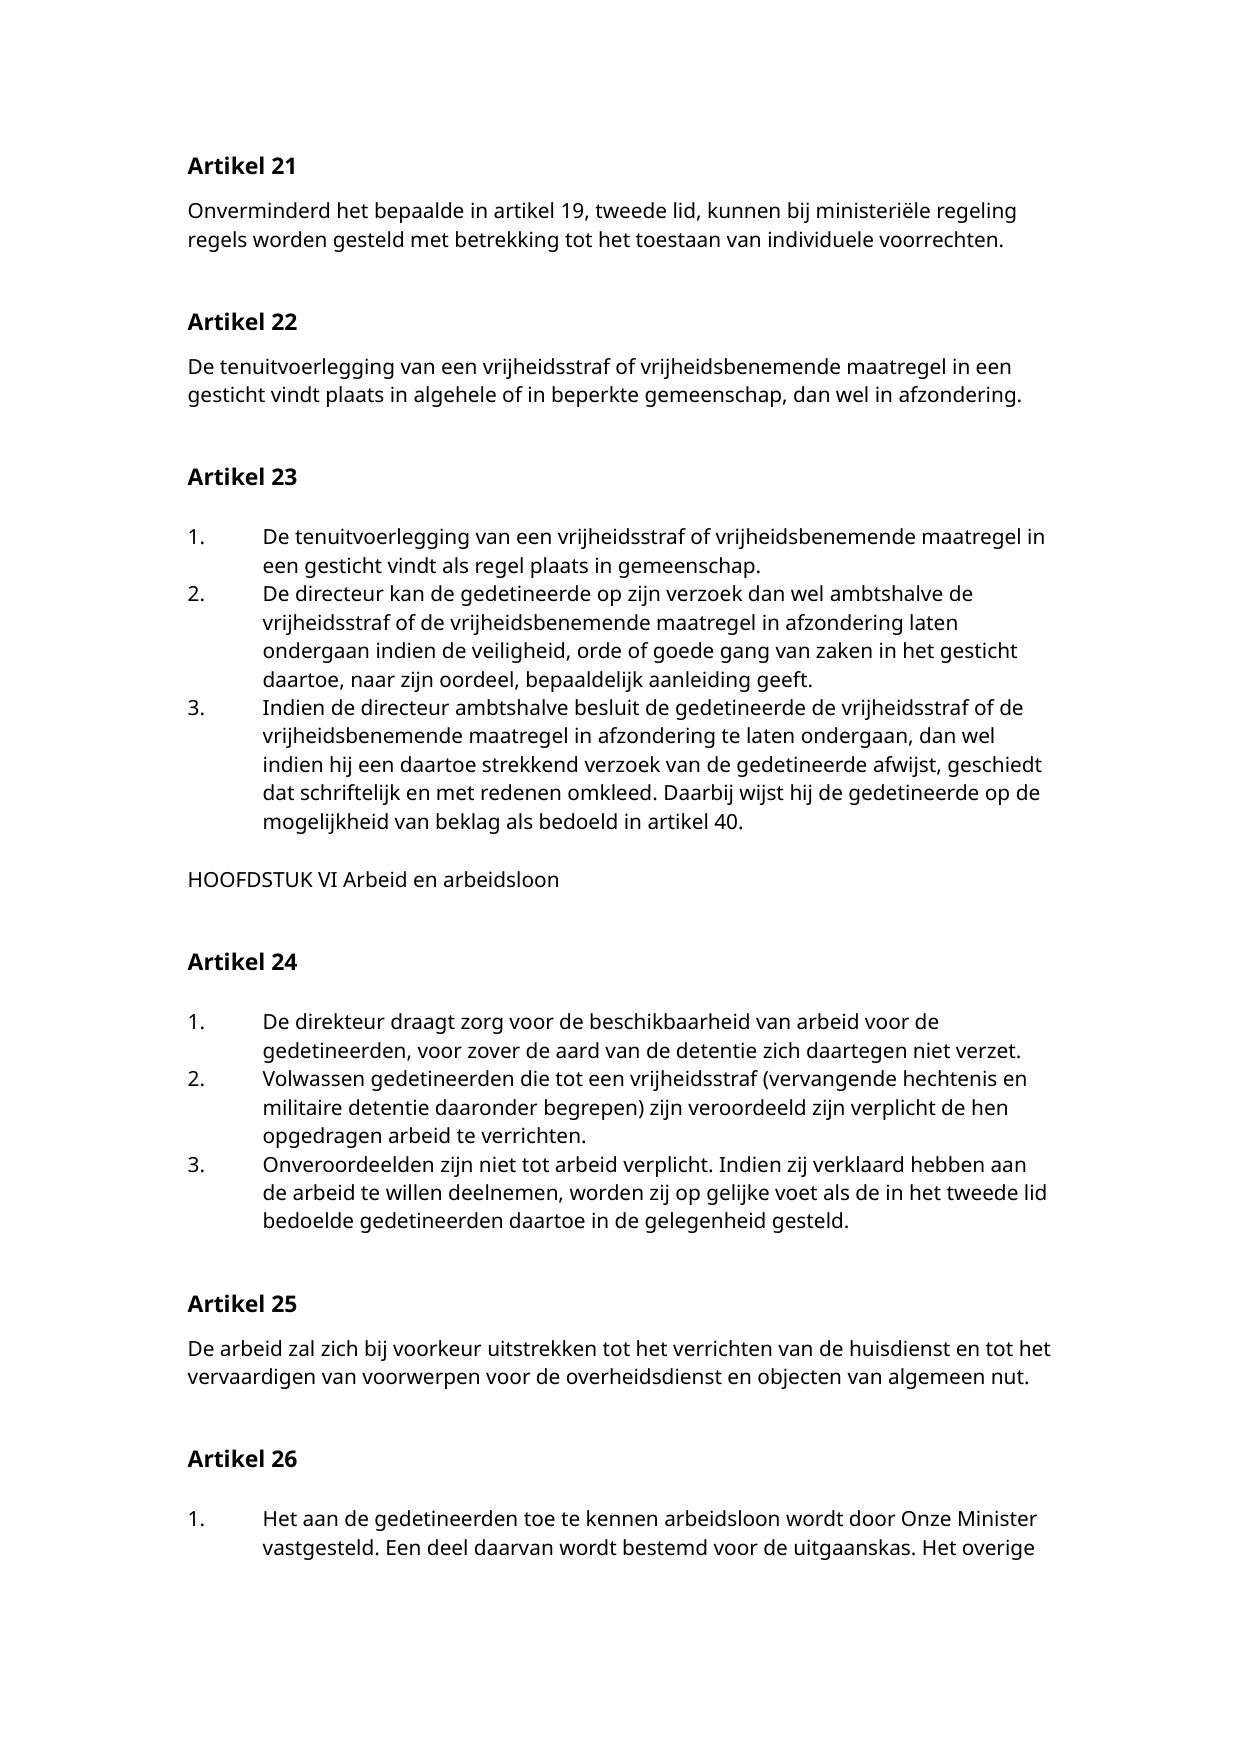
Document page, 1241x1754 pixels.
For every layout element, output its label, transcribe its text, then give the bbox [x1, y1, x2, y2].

subtitle Artikel 22 [187, 306, 1053, 337]
subtitle Artikel 23 [187, 461, 1053, 492]
text De arbeid zal zich bij voorkeur uitstrekken tot het verrichten van de huisdienst en tot het vervaardigen van voorwerpen voor de overheidsdienst en objecten van algemeen nut. [187, 1334, 1053, 1391]
list Indien de directeur ambtshalve besluit de gedetineerde de vrijheidsstraf of de vrijheidsbenemende maatregel in afzondering te laten ondergaan, dan wel indien hij een daartoe strekkend verzoek van de gedetineerde afwijst, geschiedt dat schriftelijk en met redenen omkleed. Daarbij wijst hij de gedetineerde op de mogelijkheid van beklag als bedoeld in artikel 40. [187, 693, 1053, 835]
list De directeur kan de gedetineerde op zijn verzoek dan wel ambtshalve de vrijheidsstraf of de vrijheidsbenemende maatregel in afzondering laten ondergaan indien de veiligheid, orde of goede gang van zaken in het gesticht daartoe, naar zijn oordeel, bepaaldelijk aanleiding geeft. [187, 579, 1053, 693]
subtitle Artikel 25 [187, 1287, 1053, 1319]
text Onverminderd het bepaalde in artikel 19, tweede lid, kunnen bij ministeriële regeling regels worden gesteld met betrekking tot het toestaan van individuele voorrechten. [187, 196, 1053, 253]
subtitle Artikel 24 [187, 946, 1053, 977]
list De direkteur draagt zorg voor de beschikbaarheid van arbeid voor de gedetineerden, voor zover de aard van de detentie zich daartegen niet verzet. [187, 1007, 1053, 1064]
list Onveroordeelden zijn niet tot arbeid verplicht. Indien zij verklaard hebben aan de arbeid te willen deelnemen, worden zij op gelijke voet als de in het tweede lid bedoelde gedetineerden daartoe in de gelegenheid gesteld. [187, 1150, 1053, 1235]
text De tenuitvoerlegging van een vrijheidsstraf of vrijheidsbenemende maatregel in een gesticht vindt plaats in algehele of in beperkte gemeenschap, dan wel in afzondering. [187, 352, 1053, 409]
list Volwassen gedetineerden die tot een vrijheidsstraf (vervangende hechtenis en militaire detentie daaronder begrepen) zijn veroordeeld zijn verplicht de hen opgedragen arbeid te verrichten. [187, 1064, 1053, 1150]
subtitle HOOFDSTUK VI Arbeid en arbeidsloon [187, 865, 1053, 894]
subtitle Artikel 21 [187, 150, 1053, 181]
subtitle Artikel 26 [187, 1443, 1053, 1474]
list De tenuitvoerlegging van een vrijheidsstraf of vrijheidsbenemende maatregel in een gesticht vindt als regel plaats in gemeenschap. [187, 522, 1053, 579]
list Het aan de gedetineerden toe te kennen arbeidsloon wordt door Onze Minister vastgesteld. Een deel daarvan wordt bestemd voor de uitgaanskas. Het overige [187, 1504, 1053, 1561]
